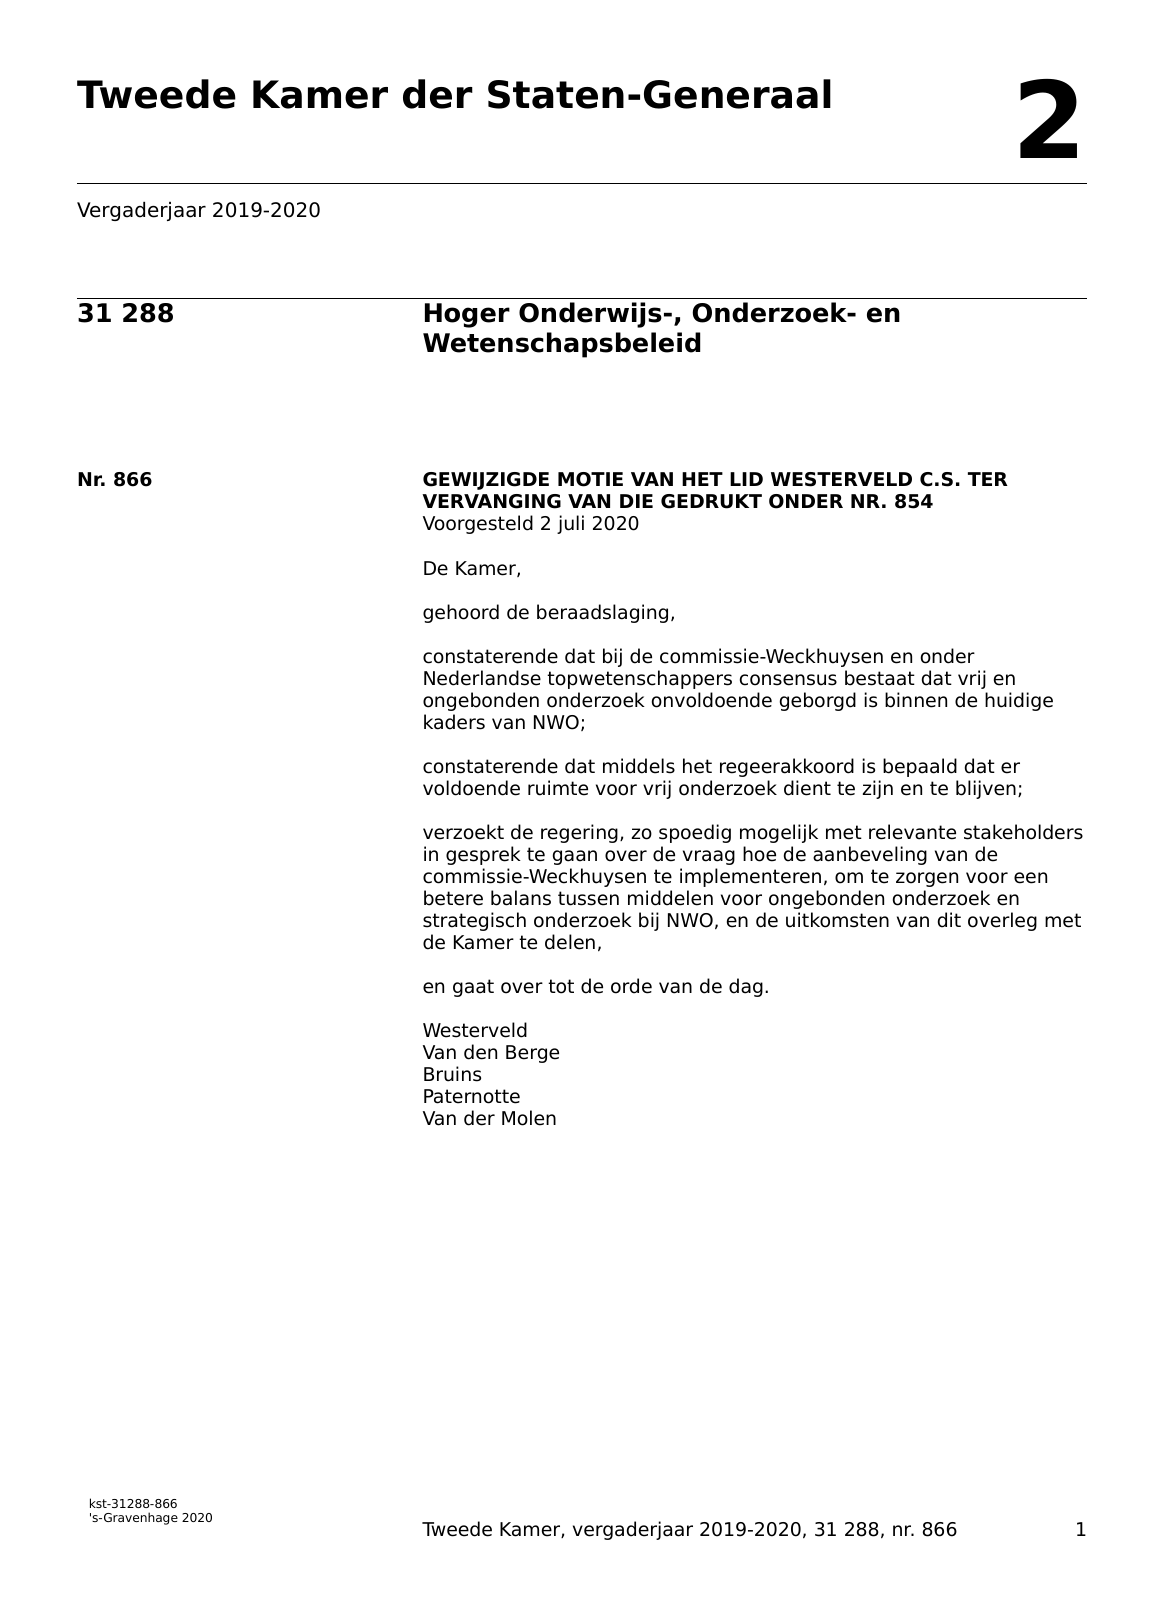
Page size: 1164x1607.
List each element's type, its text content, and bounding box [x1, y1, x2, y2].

text en gaat over tot de orde van de dag. [422, 976, 1087, 998]
subtitle 31 288 Hoger Onderwijs-, Onderzoek- en Wetenschapsbeleid [77, 299, 1087, 358]
text Voorgesteld 2 juli 2020 [422, 513, 1087, 535]
text 's-Gravenhage 2020 [88, 1511, 323, 1525]
table_header Tweede Kamer der Staten-Generaal [77, 59, 886, 183]
text Westerveld [422, 1020, 1087, 1042]
text verzoekt de regering, zo spoedig mogelijk met relevante stakeholders in gesprek te gaan over de vraag hoe de aanbeveling van de commissie-Weckhuysen te implementeren, om te zorgen voor een betere balans tussen middelen voor ongebonden onderzoek en strategisch onderzoek bij NWO, en de uitkomsten van dit overleg met de Kamer te delen, [422, 822, 1087, 954]
table_header 2 [886, 59, 1087, 183]
text kst-31288-866 [88, 1497, 323, 1511]
text Van den Berge [422, 1042, 1087, 1064]
text constaterende dat bij de commissie-Weckhuysen en onder Nederlandse topwetenschappers consensus bestaat dat vrij en ongebonden onderzoek onvoldoende geborgd is binnen de huidige kaders van NWO; [422, 646, 1087, 734]
table_cell Vergaderjaar 2019-2020 [77, 184, 1087, 298]
text Bruins [422, 1064, 1087, 1086]
text gehoord de beraadslaging, [422, 602, 1087, 624]
text constaterende dat middels het regeerakkoord is bepaald dat er voldoende ruimte voor vrij onderzoek dient te zijn en te blijven; [422, 756, 1087, 800]
subtitle Nr. 866 GEWIJZIGDE MOTIE VAN HET LID WESTERVELD C.S. TER VERVANGING VAN DIE GEDRUKT ONDER NR. 854 [77, 469, 1087, 513]
text Van der Molen [422, 1108, 1087, 1130]
text Paternotte [422, 1086, 1087, 1108]
text De Kamer, [422, 557, 1087, 579]
